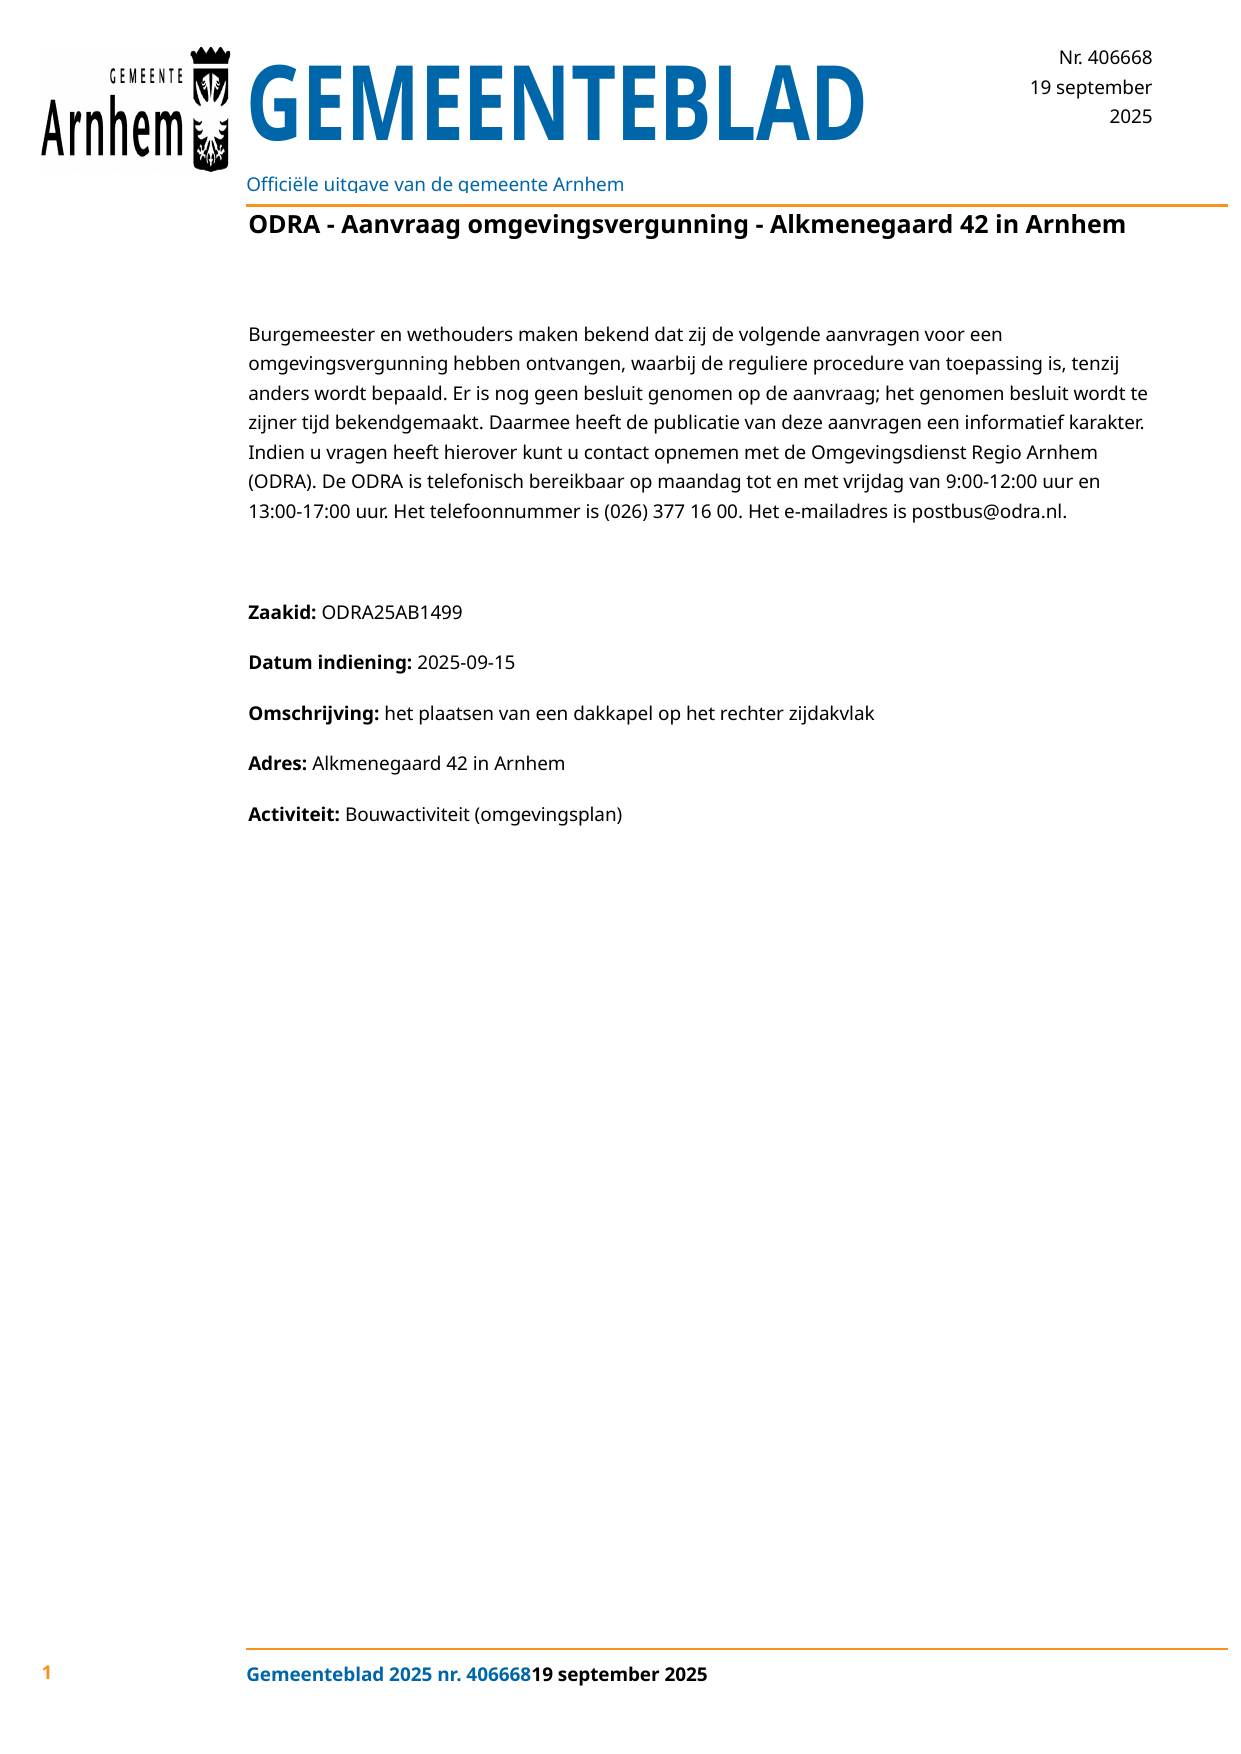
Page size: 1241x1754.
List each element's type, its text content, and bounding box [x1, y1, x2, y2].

text Zaakid: ODRA25AB1499 [248, 599, 1152, 625]
text ODRA - Aanvraag omgevingsvergunning - Alkmenegaard 42 in Arnhem [248, 207, 1152, 241]
text Activiteit: Bouwactiviteit (omgevingsplan) [248, 801, 1152, 826]
picture [41, 47, 231, 172]
text Omschrijving: het plaatsen van een dakkapel op het rechter zijdakvlak [248, 700, 1152, 726]
text Adres: Alkmenegaard 42 in Arnhem [248, 750, 1152, 776]
text Datum indiening: 2025-09-15 [248, 649, 1152, 675]
text Burgemeester en wethouders maken bekend dat zij de volgende aanvragen voor een omgevingsvergunning hebben ontvangen, waarbij de reguliere procedure van toepassing is, tenzij anders wordt bepaald. Er is nog geen besluit genomen op de aanvraag; het genomen besluit wordt te zijner tijd bekendgemaakt. Daarmee heeft de publicatie van deze aanvragen een informatief karakter. Indien u vragen heeft hierover kunt u contact opnemen met de Omgevingsdienst Regio Arnhem (ODRA). De ODRA is telefonisch bereikbaar op maandag tot en met vrijdag van 9:00-12:00 uur en 13:00-17:00 uur. Het telefoonnummer is (026) 377 16 00. Het e-mailadres is postbus@odra.nl. [248, 321, 1152, 524]
